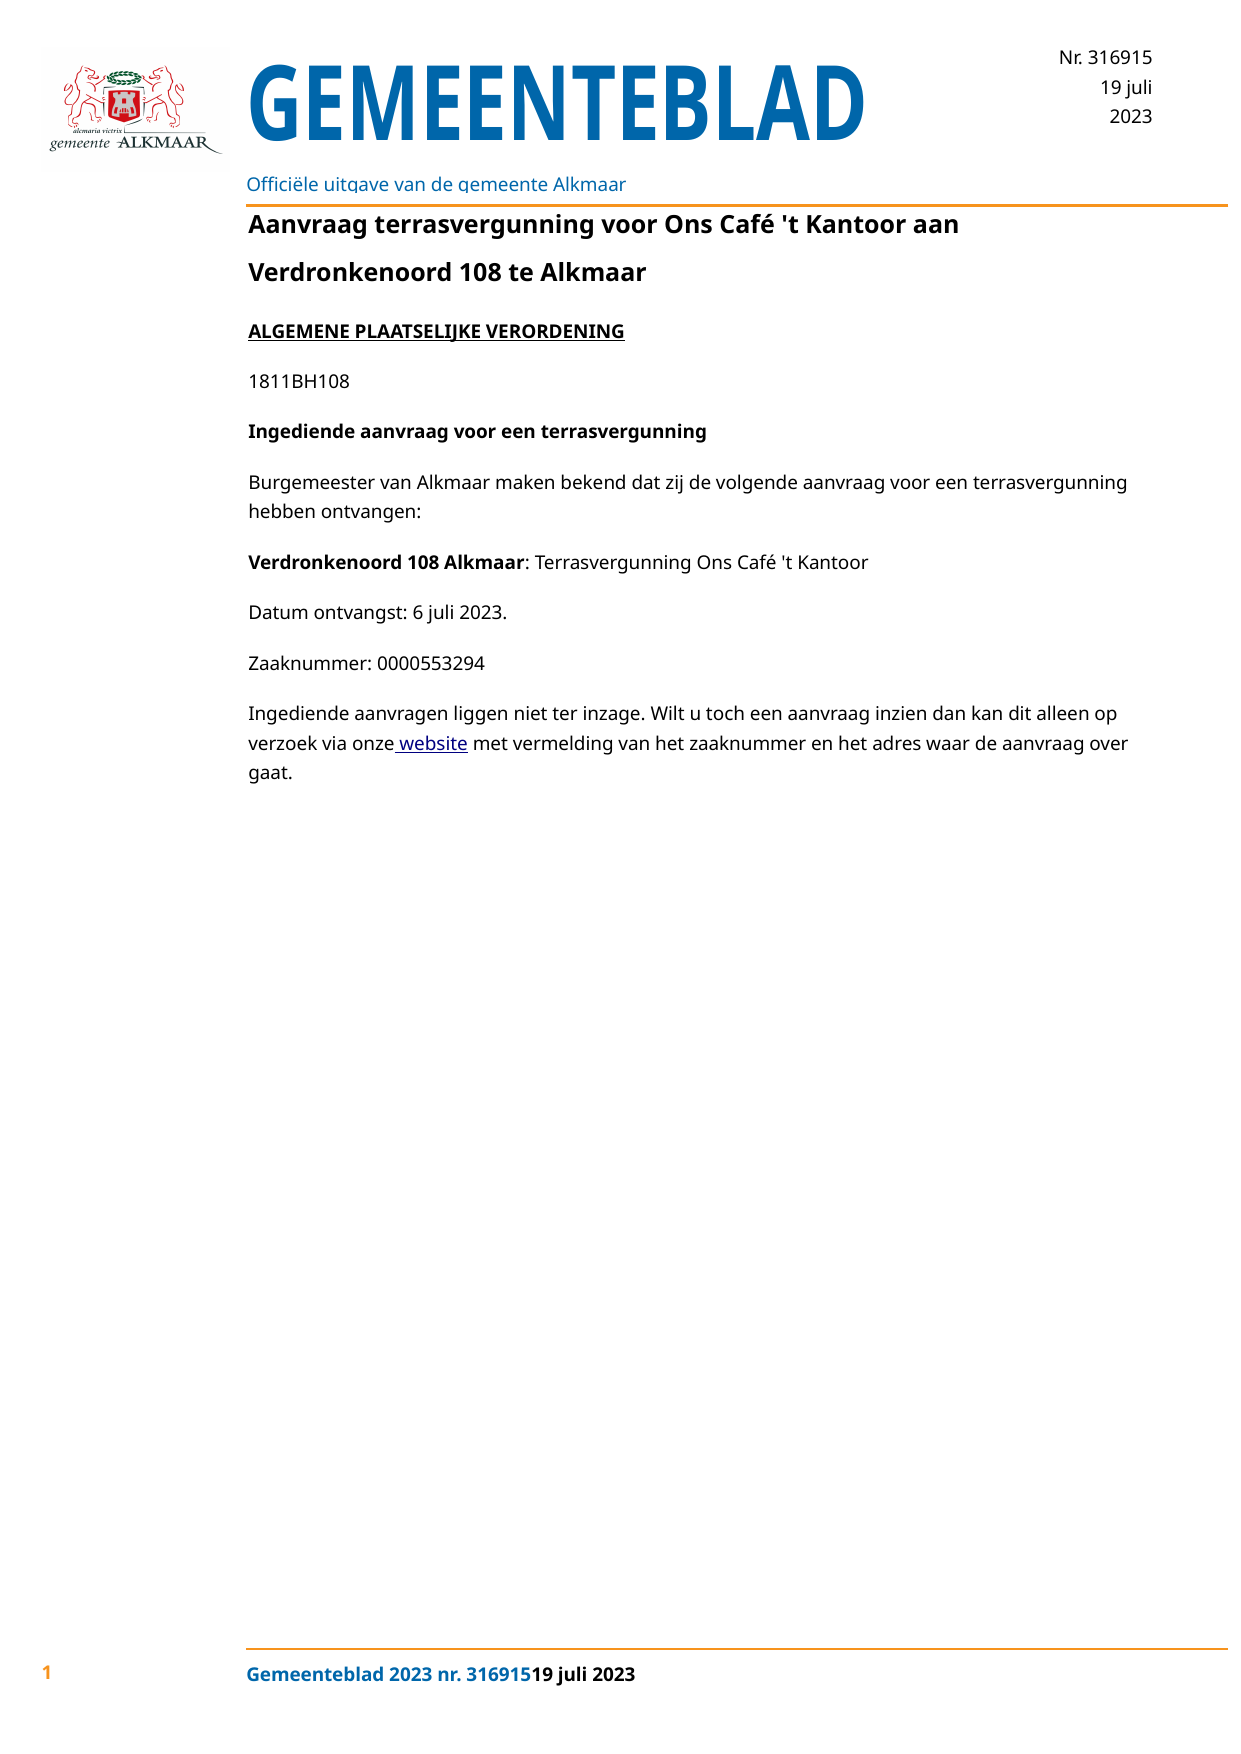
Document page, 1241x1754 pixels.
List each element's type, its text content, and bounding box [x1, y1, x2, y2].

text ALGEMENE PLAATSELIJKE VERORDENING [248, 318, 1152, 344]
text 1811BH108 [248, 368, 1152, 394]
text Aanvraag terrasvergunning voor Ons Café 't Kantoor aan Verdronkenoord 108 te Alkmaar [248, 207, 1152, 288]
text Ingediende aanvragen liggen niet ter inzage. Wilt u toch een aanvraag inzien dan kan dit alleen op verzoek via onze website met vermelding van het zaaknummer en het adres waar de aanvraag over gaat. [248, 700, 1152, 785]
picture [41, 47, 231, 172]
text Zaaknummer: 0000553294 [248, 650, 1152, 676]
text Datum ontvangst: 6 juli 2023. [248, 599, 1152, 625]
text Verdronkenoord 108 Alkmaar: Terrasvergunning Ons Café 't Kantoor [248, 549, 1152, 575]
text Ingediende aanvraag voor een terrasvergunning [248, 419, 1152, 444]
text Burgemeester van Alkmaar maken bekend dat zij de volgende aanvraag voor een terrasvergunning hebben ontvangen: [248, 469, 1152, 524]
